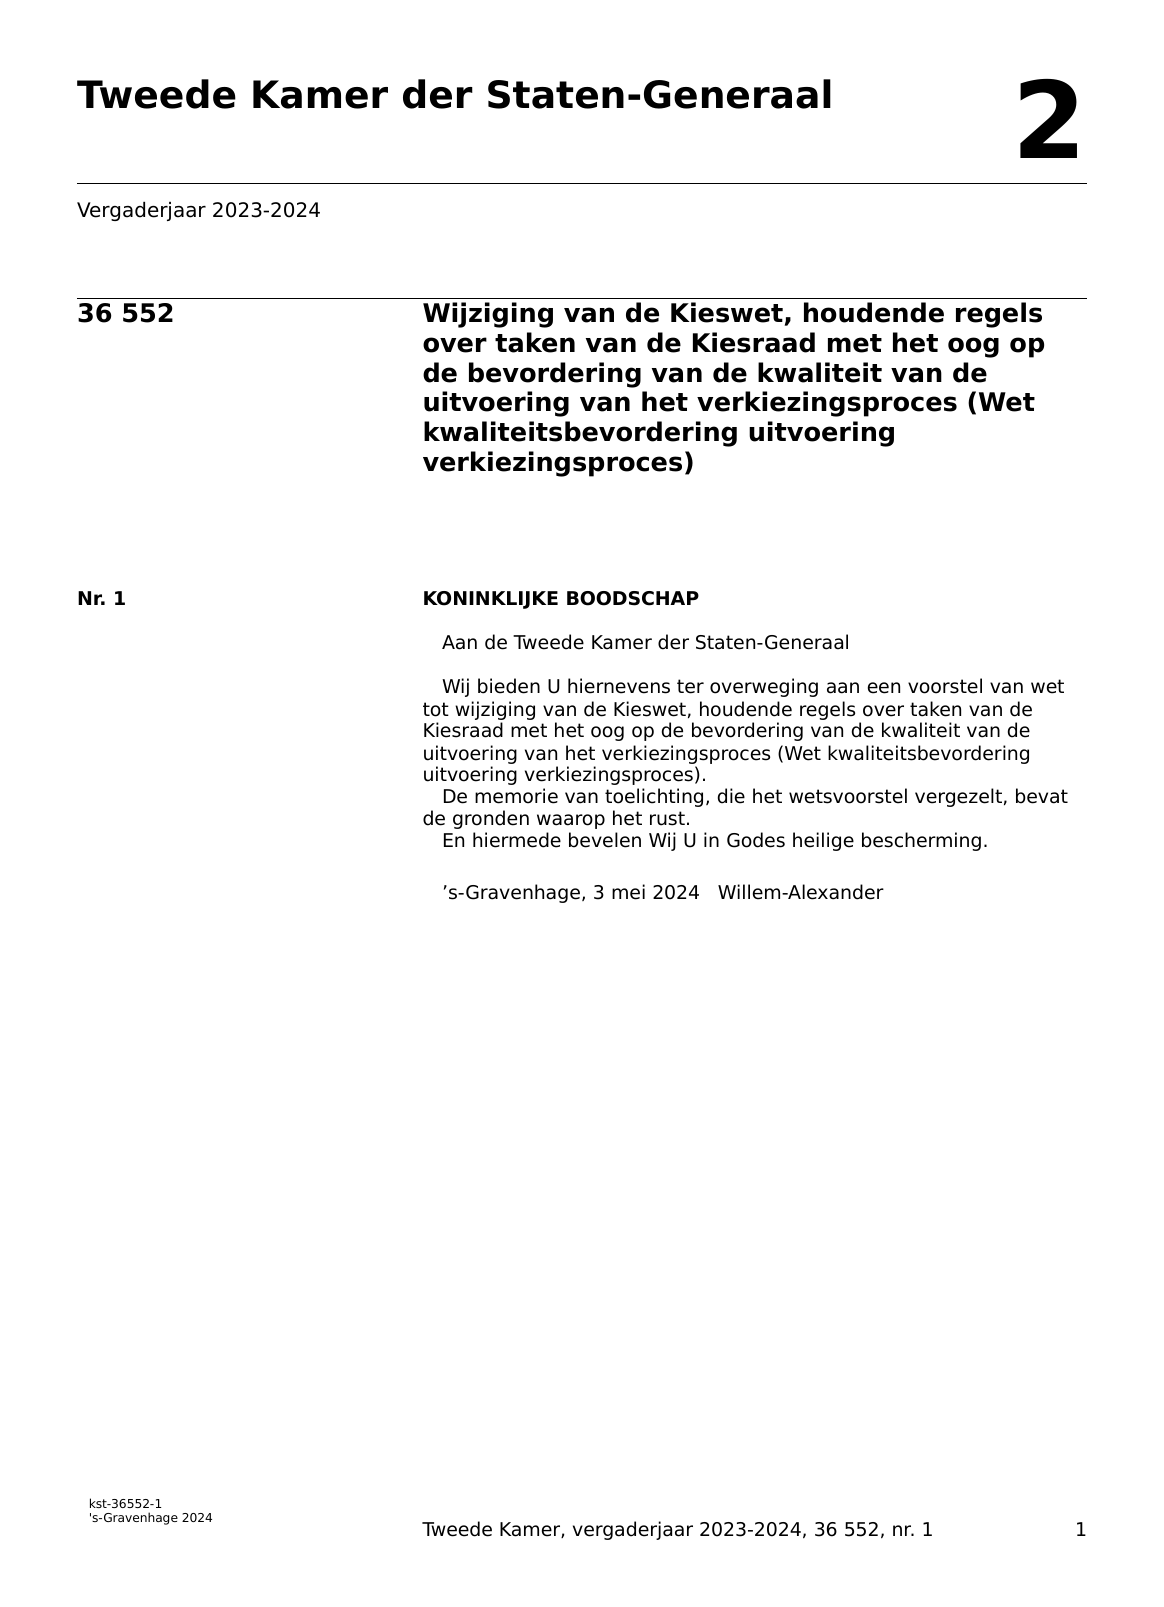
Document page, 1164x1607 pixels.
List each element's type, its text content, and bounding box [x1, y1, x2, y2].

table_cell Vergaderjaar 2023-2024 [77, 184, 1087, 298]
subtitle Nr. 1 KONINKLIJKE BOODSCHAP [77, 588, 1087, 610]
table_header Tweede Kamer der Staten-Generaal [77, 59, 886, 183]
table_header 2 [886, 59, 1087, 183]
text En hiermede bevelen Wij U in Godes heilige bescherming. [422, 830, 1087, 852]
text kst-36552-1 [88, 1497, 323, 1511]
text Aan de Tweede Kamer der Staten-Generaal [422, 632, 1087, 654]
text ’s-Gravenhage, 3 mei 2024 Willem-Alexander [422, 882, 1087, 904]
text De memorie van toelichting, die het wetsvoorstel vergezelt, bevat de gronden waarop het rust. [422, 786, 1087, 830]
text 's-Gravenhage 2024 [88, 1511, 323, 1525]
text Wij bieden U hiernevens ter overweging aan een voorstel van wet tot wijziging van de Kieswet, houdende regels over taken van de Kiesraad met het oog op de bevordering van de kwaliteit van de uitvoering van het verkiezingsproces (Wet kwaliteitsbevordering uitvoering verkiezingsproces). [422, 676, 1087, 786]
subtitle 36 552 Wijziging van de Kieswet, houdende regels over taken van de Kiesraad met het oog op de bevordering van de kwaliteit van de uitvoering van het verkiezingsproces (Wet kwaliteitsbevordering uitvoering verkiezingsproces) [77, 299, 1087, 477]
